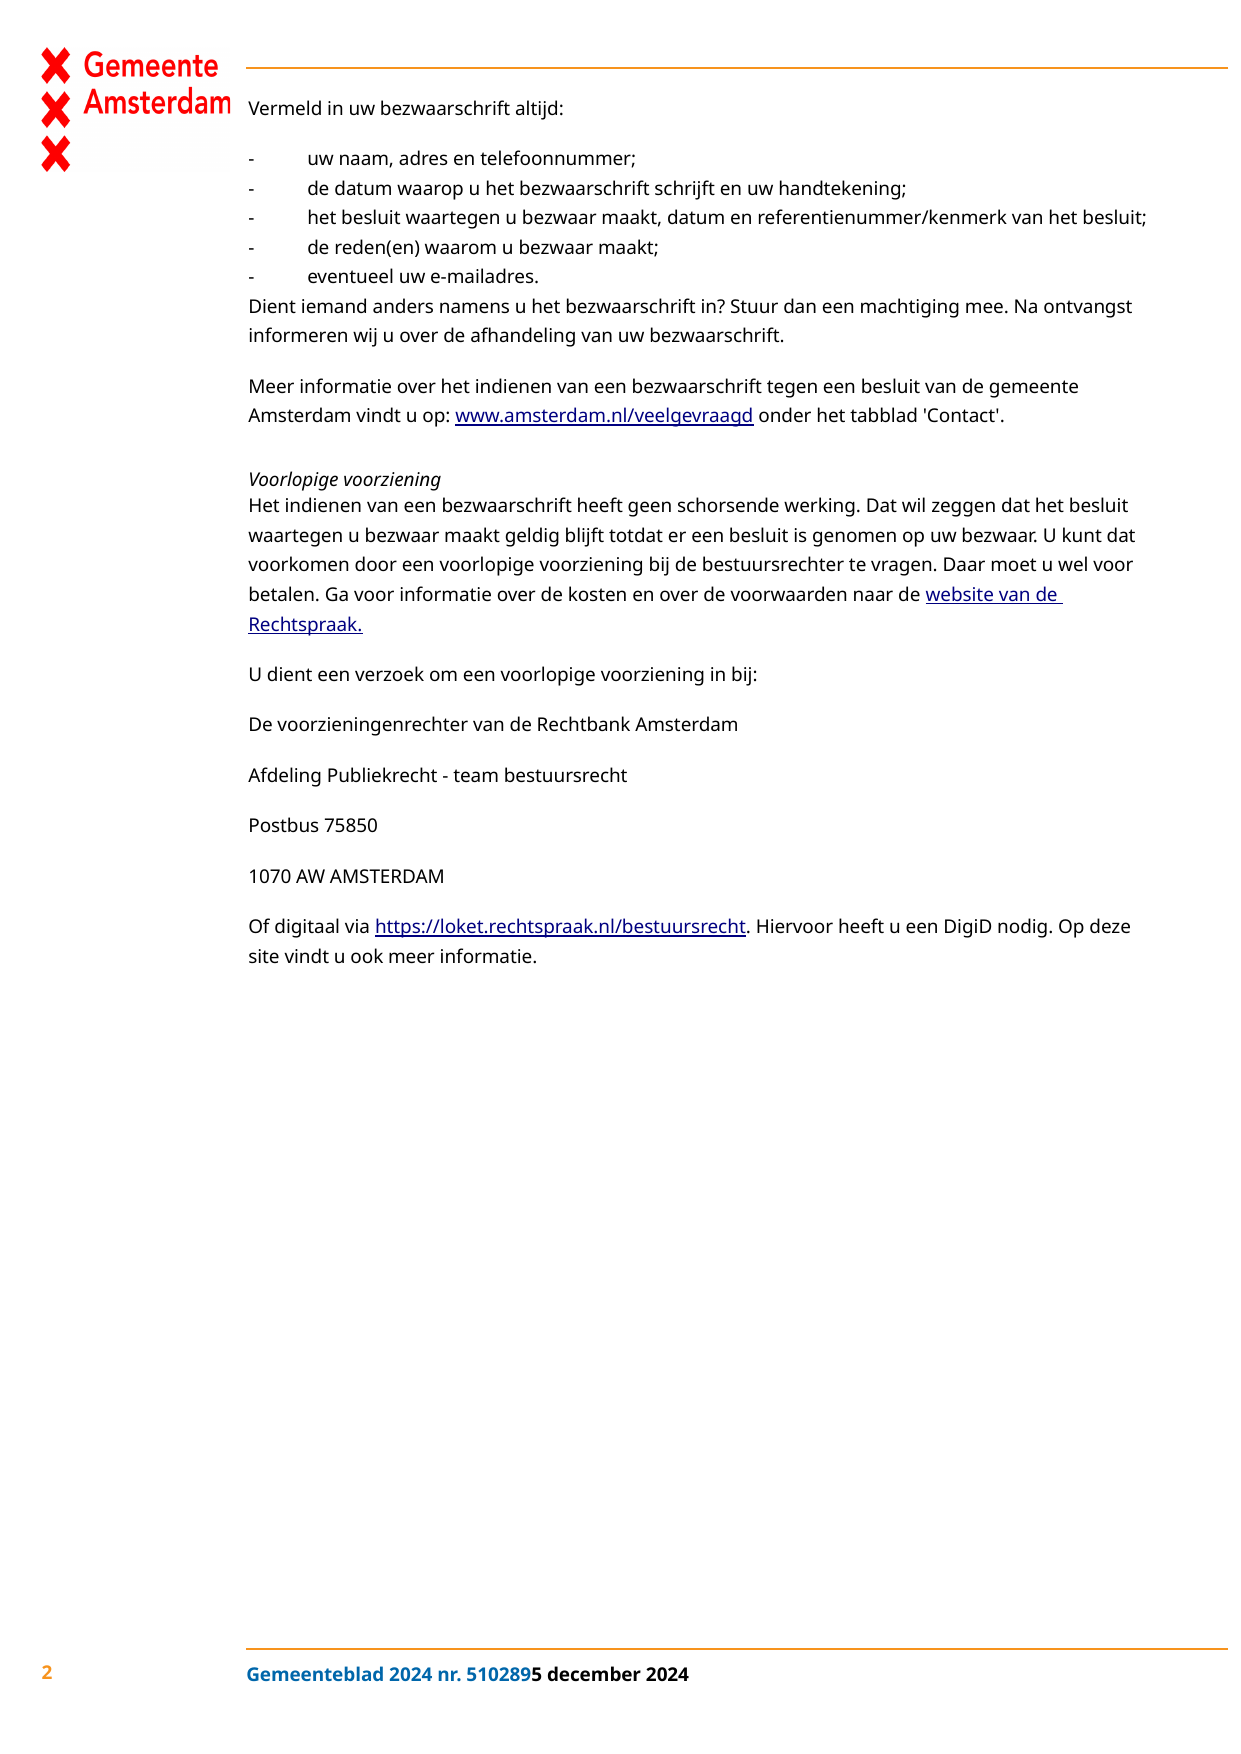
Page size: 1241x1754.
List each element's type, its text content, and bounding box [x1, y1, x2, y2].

text Vermeld in uw bezwaarschrift altijd: [248, 95, 1152, 121]
picture [41, 47, 231, 172]
text Voorlopige voorziening [248, 467, 1152, 492]
list de datum waarop u het bezwaarschrift schrijft en uw handtekening; [248, 175, 1152, 201]
list eventueel uw e-mailadres. [248, 263, 1152, 289]
text Afdeling Publiekrecht - team bestuursrecht [248, 762, 1152, 788]
text 1070 AW AMSTERDAM [248, 863, 1152, 888]
text Dient iemand anders namens u het bezwaarschrift in? Stuur dan een machtiging mee. Na ontvangst informeren wij u over de afhandeling van uw bezwaarschrift. [248, 293, 1152, 348]
list de reden(en) waarom u bezwaar maakt; [248, 234, 1152, 260]
list uw naam, adres en telefoonnummer; [248, 145, 1152, 171]
text Postbus 75850 [248, 812, 1152, 838]
text Het indienen van een bezwaarschrift heeft geen schorsende werking. Dat wil zeggen dat het besluit waartegen u bezwaar maakt geldig blijft totdat er een besluit is genomen op uw bezwaar. U kunt dat voorkomen door een voorlopige voorziening bij de bestuursrechter te vragen. Daar moet u wel voor betalen. Ga voor informatie over de kosten en over de voorwaarden naar de website van de Rechtspraak. [248, 492, 1152, 636]
text Of digitaal via https://loket.rechtspraak.nl/bestuursrecht. Hiervoor heeft u een DigiD nodig. Op deze site vindt u ook meer informatie. [248, 913, 1152, 968]
text U dient een verzoek om een voorlopige voorziening in bij: [248, 661, 1152, 687]
list het besluit waartegen u bezwaar maakt, datum en referentienummer/kenmerk van het besluit; [248, 204, 1152, 230]
text Meer informatie over het indienen van een bezwaarschrift tegen een besluit van de gemeente Amsterdam vindt u op: www.amsterdam.nl/veelgevraagd onder het tabblad 'Contact'. [248, 373, 1152, 428]
text De voorzieningenrechter van de Rechtbank Amsterdam [248, 712, 1152, 737]
